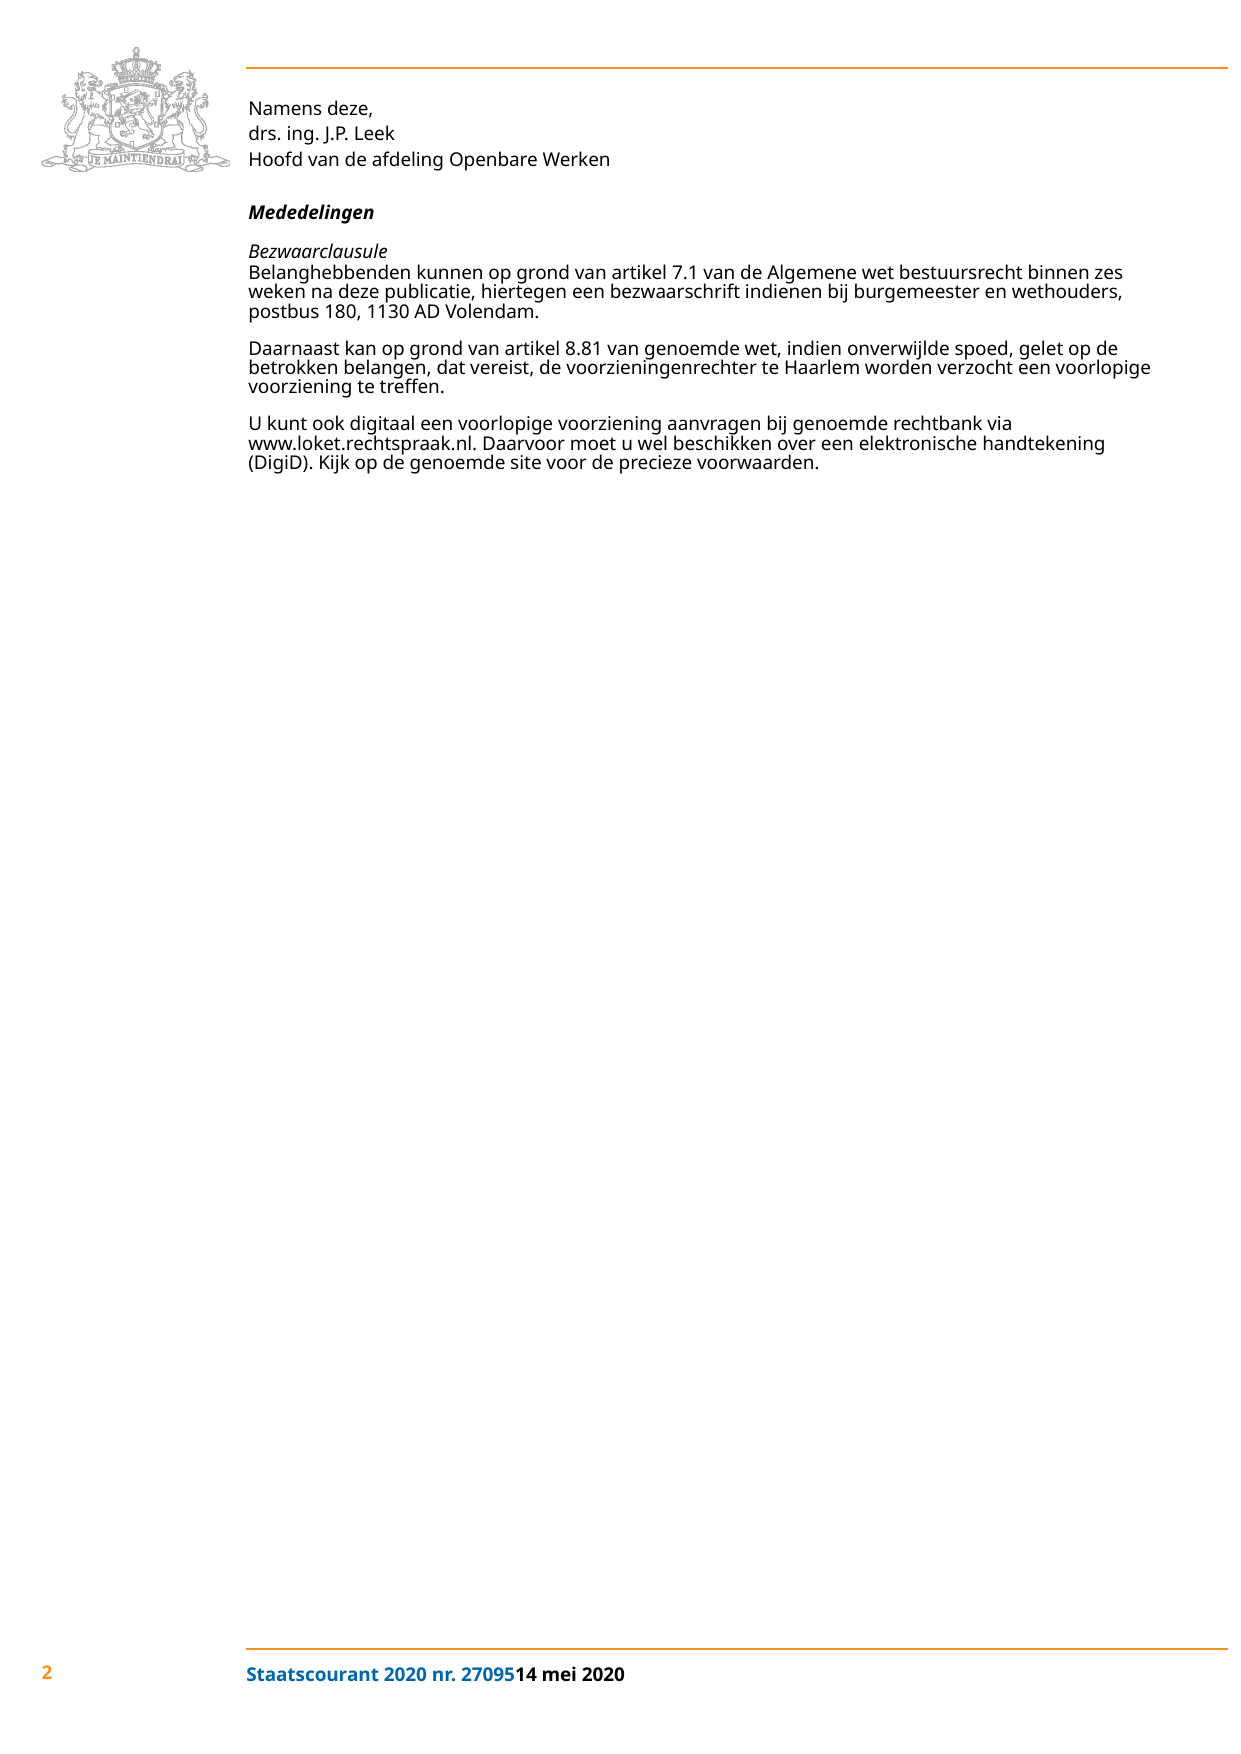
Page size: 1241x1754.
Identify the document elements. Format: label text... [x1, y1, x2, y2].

text Hoofd van de afdeling Openbare Werken [248, 146, 1152, 172]
picture [41, 47, 231, 172]
text Mededelingen [248, 199, 1152, 225]
text Bezwaarclausule [248, 238, 1152, 264]
text Namens deze, [248, 95, 1152, 121]
text Belanghebbenden kunnen op grond van artikel 7.1 van de Algemene wet bestuursrecht binnen zes weken na deze publicatie, hiertegen een bezwaarschrift indienen bij burgemeester en wethouders, postbus 180, 1130 AD Volendam. [248, 264, 1152, 322]
text Daarnaast kan op grond van artikel 8.81 van genoemde wet, indien onverwijlde spoed, gelet op de betrokken belangen, dat vereist, de voorzieningenrechter te Haarlem worden verzocht een voorlopige voorziening te treffen. [248, 340, 1152, 397]
text drs. ing. J.P. Leek [248, 121, 1152, 146]
text U kunt ook digitaal een voorlopige voorziening aanvragen bij genoemde rechtbank via www.loket.rechtspraak.nl. Daarvoor moet u wel beschikken over een elektronische handtekening (DigiD). Kijk op de genoemde site voor de precieze voorwaarden. [248, 415, 1152, 473]
